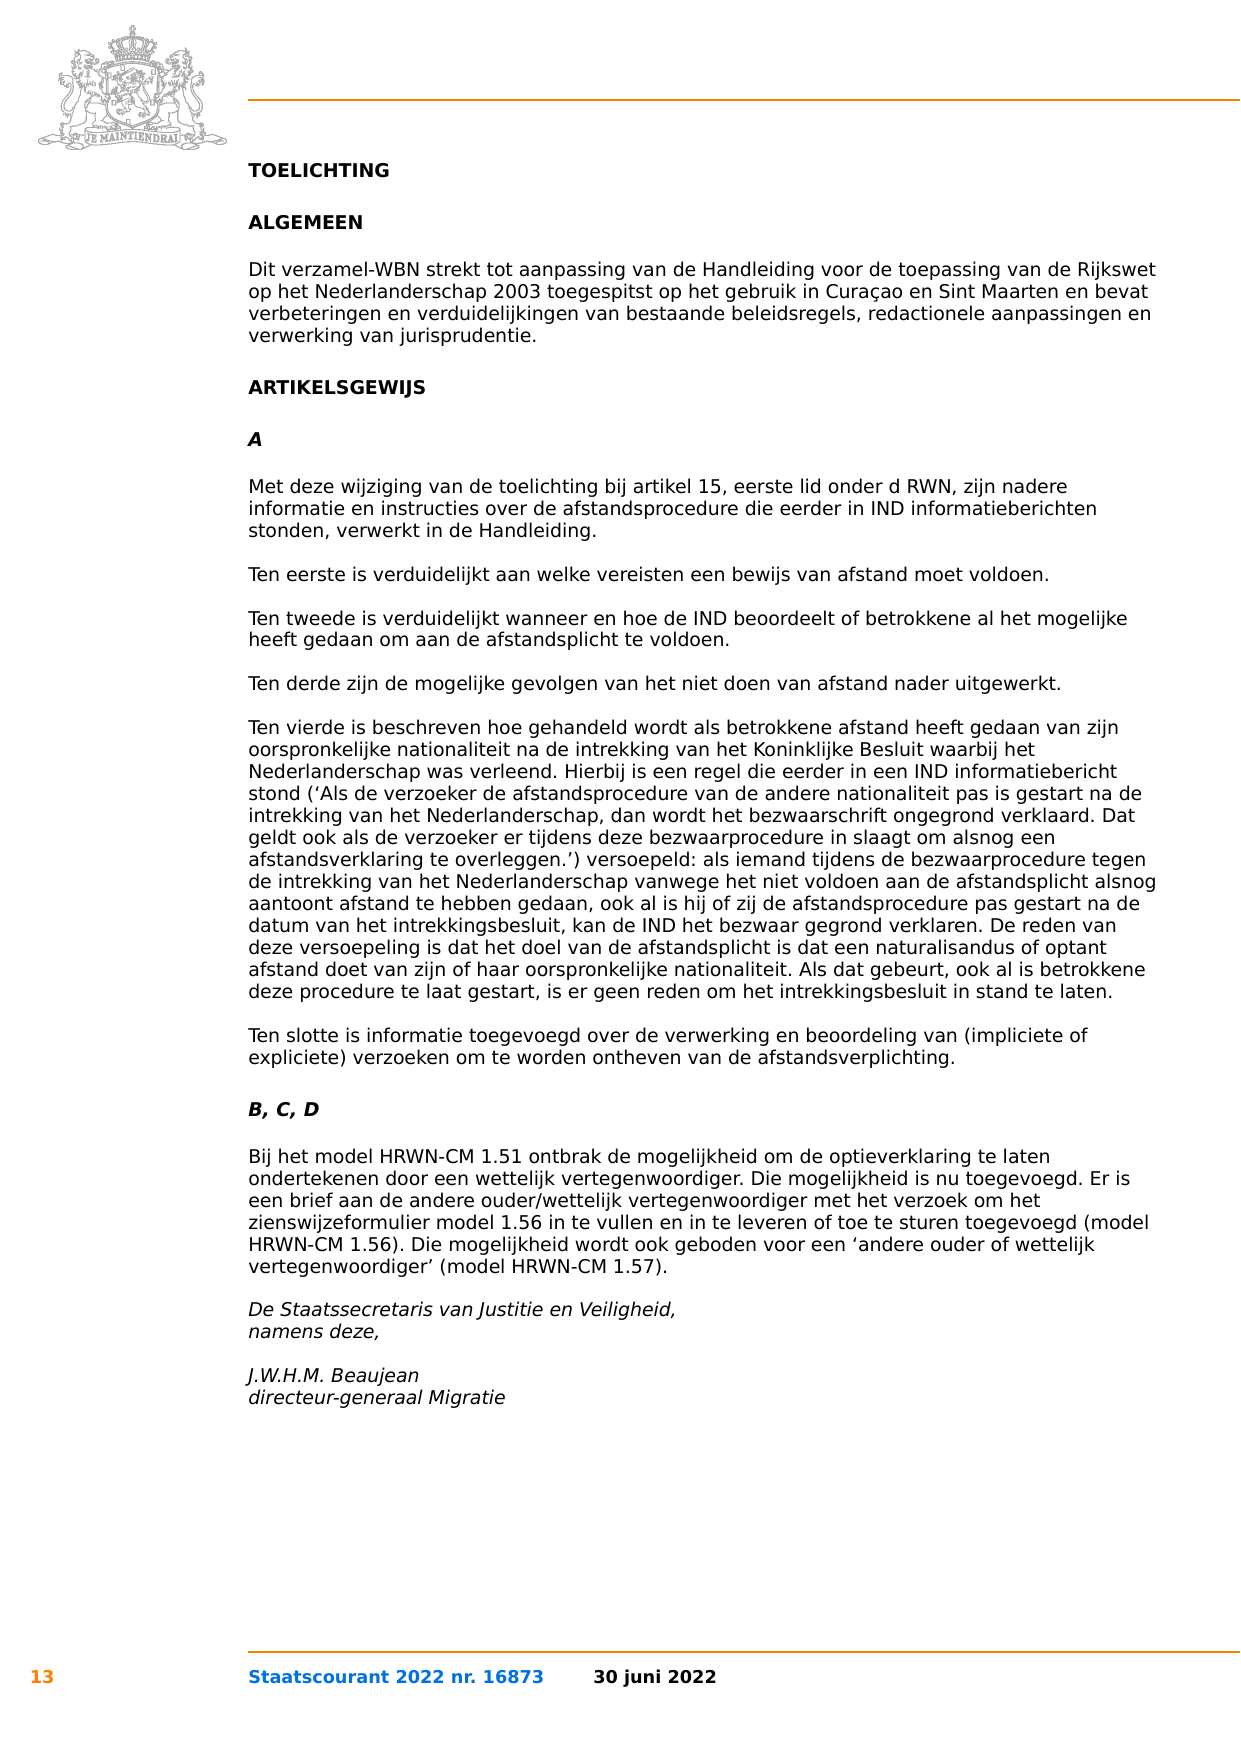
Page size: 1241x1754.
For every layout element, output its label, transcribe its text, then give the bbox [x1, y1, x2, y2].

subtitle ALGEMEEN [248, 212, 1163, 234]
text Met deze wijziging van de toelichting bij artikel 15, eerste lid onder d RWN, zijn nadere informatie en instructies over de afstandsprocedure die eerder in IND informatieberichten stonden, verwerkt in de Handleiding. [248, 476, 1163, 542]
text De Staatssecretaris van Justitie en Veiligheid, namens deze, J.W.H.M. Beaujean directeur-generaal Migratie [248, 1299, 1163, 1409]
text Ten vierde is beschreven hoe gehandeld wordt als betrokkene afstand heeft gedaan van zijn oorspronkelijke nationaliteit na de intrekking van het Koninklijke Besluit waarbij het Nederlanderschap was verleend. Hierbij is een regel die eerder in een IND informatiebericht stond (‘Als de verzoeker de afstandsprocedure van de andere nationaliteit pas is gestart na de intrekking van het Nederlanderschap, dan wordt het bezwaarschrift ongegrond verklaard. Dat geldt ook als de verzoeker er tijdens deze bezwaarprocedure in slaagt om alsnog een afstandsverklaring te overleggen.’) versoepeld: als iemand tijdens de bezwaarprocedure tegen de intrekking van het Nederlanderschap vanwege het niet voldoen aan de afstandsplicht alsnog aantoont afstand te hebben gedaan, ook al is hij of zij de afstandsprocedure pas gestart na de datum van het intrekkingsbesluit, kan de IND het bezwaar gegrond verklaren. De reden van deze versoepeling is dat het doel van de afstandsplicht is dat een naturalisandus of optant afstand doet van zijn of haar oorspronkelijke nationaliteit. Als dat gebeurt, ook al is betrokkene deze procedure te laat gestart, is er geen reden om het intrekkingsbesluit in stand te laten. [248, 717, 1163, 1003]
text Ten eerste is verduidelijkt aan welke vereisten een bewijs van afstand moet voldoen. [248, 563, 1163, 586]
subtitle A [248, 429, 1163, 451]
subtitle TOELICHTING [248, 160, 1163, 182]
picture [38, 25, 227, 150]
text Dit verzamel-WBN strekt tot aanpassing van de Handleiding voor de toepassing van de Rijkswet op het Nederlanderschap 2003 toegespitst op het gebruik in Curaçao en Sint Maarten en bevat verbeteringen en verduidelijkingen van bestaande beleidsregels, redactionele aanpassingen en verwerking van jurisprudentie. [248, 259, 1163, 347]
text Ten slotte is informatie toegevoegd over de verwerking en beoordeling van (impliciete of expliciete) verzoeken om te worden ontheven van de afstandsverplichting. [248, 1025, 1163, 1069]
subtitle B, C, D [248, 1099, 1163, 1121]
text Bij het model HRWN-CM 1.51 ontbrak de mogelijkheid om de optieverklaring te laten ondertekenen door een wettelijk vertegenwoordiger. Die mogelijkheid is nu toegevoegd. Er is een brief aan de andere ouder/wettelijk vertegenwoordiger met het verzoek om het zienswijzeformulier model 1.56 in te vullen en in te leveren of toe te sturen toegevoegd (model HRWN-CM 1.56). Die mogelijkheid wordt ook geboden voor een ‘andere ouder of wettelijk vertegenwoordiger’ (model HRWN-CM 1.57). [248, 1146, 1163, 1277]
text Ten derde zijn de mogelijke gevolgen van het niet doen van afstand nader uitgewerkt. [248, 673, 1163, 695]
text Ten tweede is verduidelijkt wanneer en hoe de IND beoordeelt of betrokkene al het mogelijke heeft gedaan om aan de afstandsplicht te voldoen. [248, 607, 1163, 651]
subtitle ARTIKELSGEWIJS [248, 377, 1163, 399]
